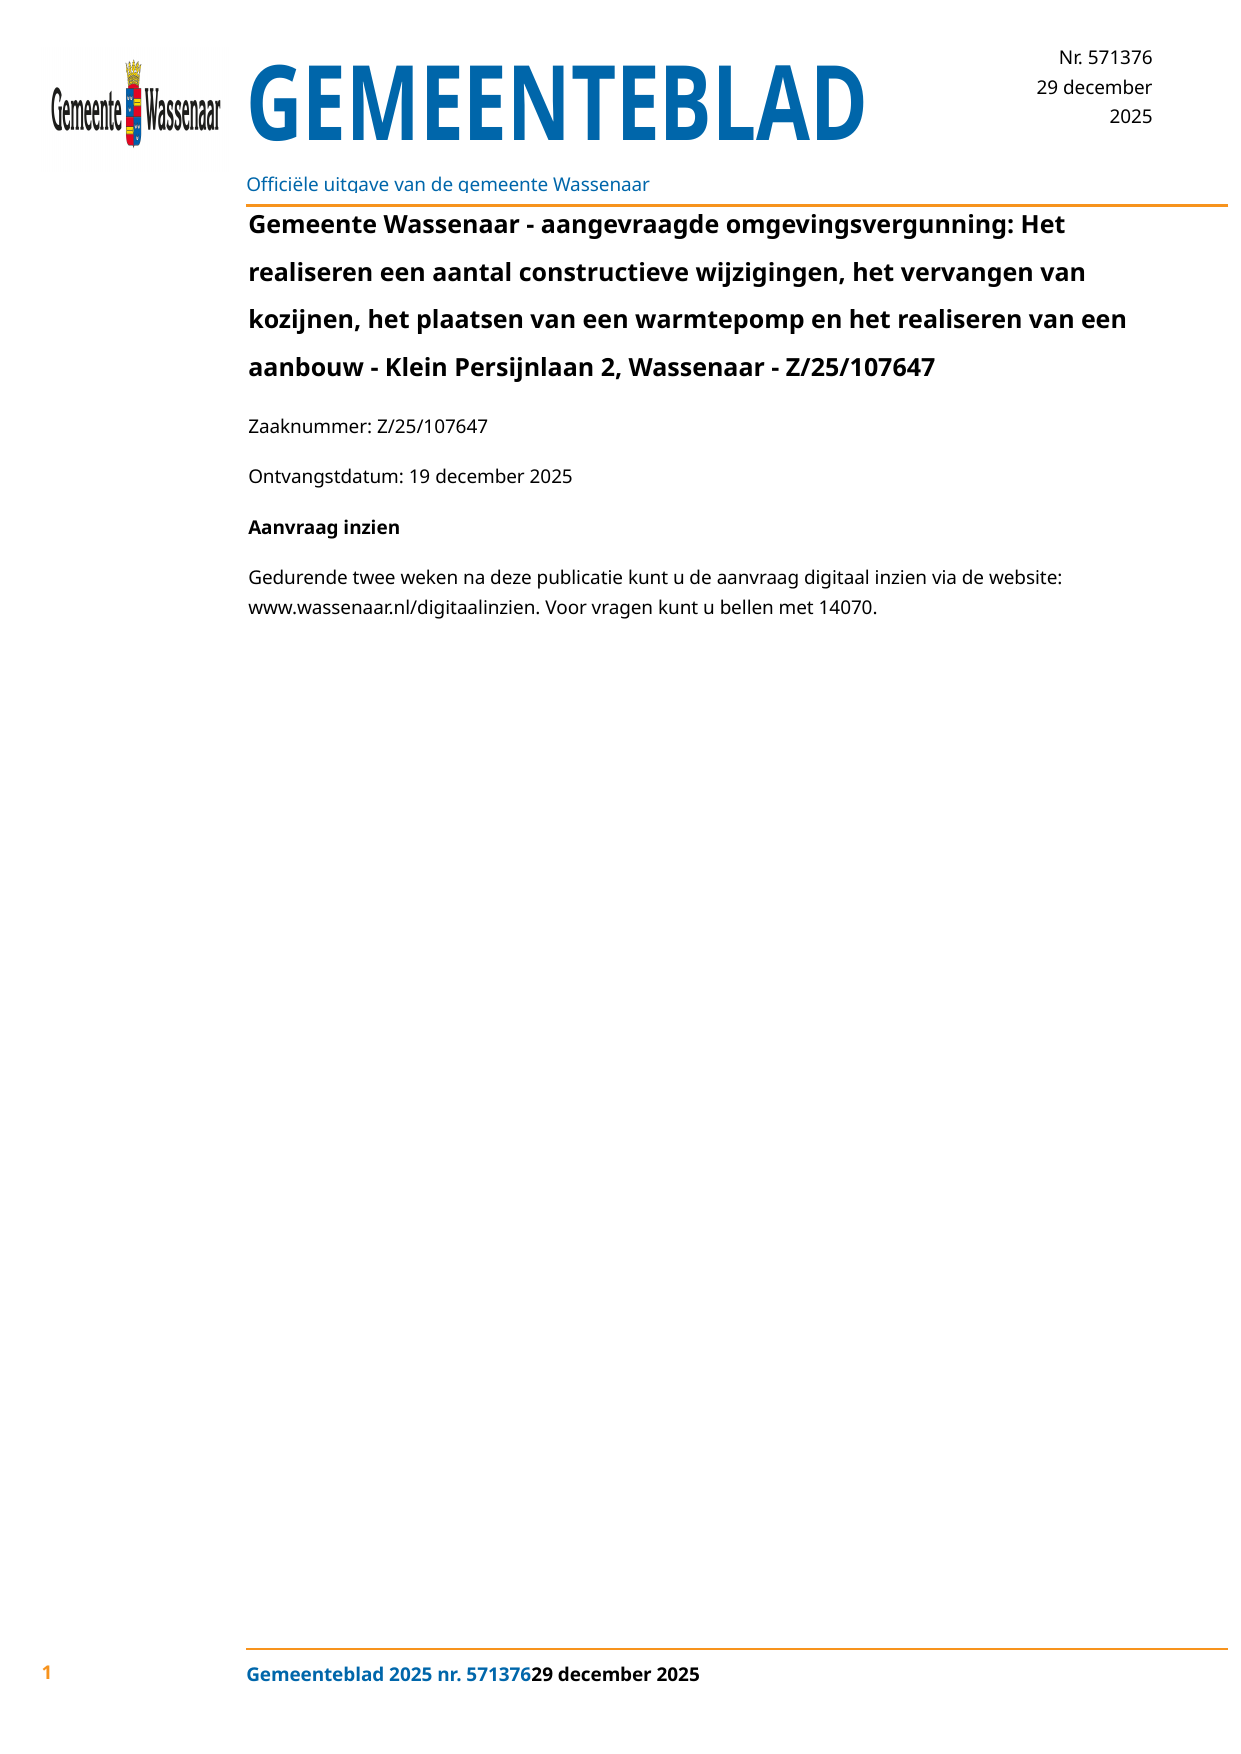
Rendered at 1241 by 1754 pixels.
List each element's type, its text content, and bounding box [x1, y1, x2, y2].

text Gedurende twee weken na deze publicatie kunt u de aanvraag digitaal inzien via de website: www.wassenaar.nl/digitaalinzien. Voor vragen kunt u bellen met 14070. [248, 564, 1152, 620]
text Gemeente Wassenaar - aangevraagde omgevingsvergunning: Het realiseren een aantal constructieve wijzigingen, het vervangen van kozijnen, het plaatsen van een warmtepomp en het realiseren van een aanbouw - Klein Persijnlaan 2, Wassenaar - Z/25/107647 [248, 207, 1152, 384]
picture [41, 47, 231, 172]
text Aanvraag inzien [248, 514, 1152, 540]
text Zaaknummer: Z/25/107647 [248, 413, 1152, 439]
text Ontvangstdatum: 19 december 2025 [248, 463, 1152, 489]
